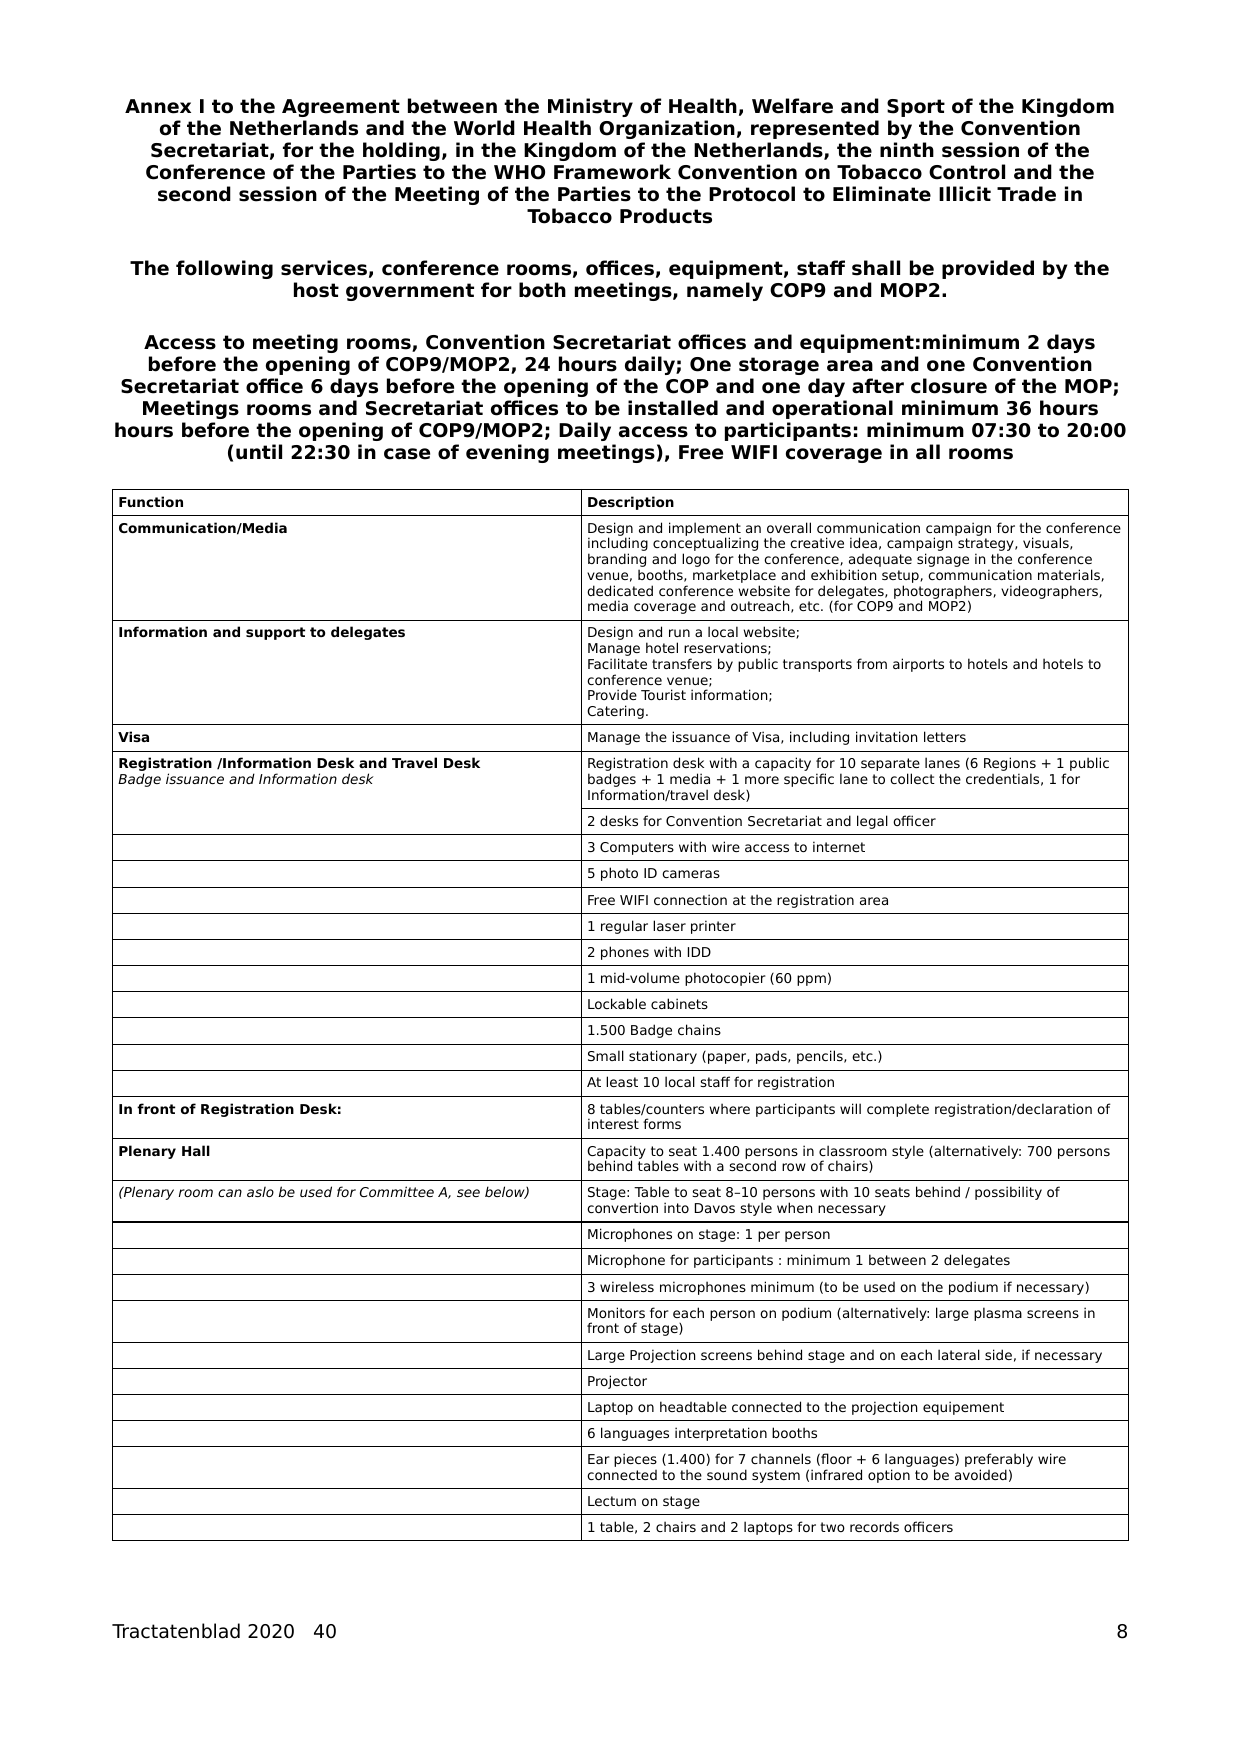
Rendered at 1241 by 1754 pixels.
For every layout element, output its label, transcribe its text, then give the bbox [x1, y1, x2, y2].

table_cell Plenary Hall [113, 1139, 581, 1179]
table_cell [113, 1045, 581, 1069]
table_cell [113, 1249, 581, 1274]
table_cell 5 photo ID cameras [582, 861, 1128, 887]
table_cell Lectum on stage [582, 1489, 1128, 1514]
table_cell [113, 1343, 581, 1368]
table_cell [113, 940, 581, 965]
table_cell [113, 1489, 581, 1514]
table_cell Laptop on headtable connected to the projection equipement [582, 1395, 1128, 1420]
table_cell Communication/Media [113, 516, 581, 619]
table_cell Free WIFI connection at the registration area [582, 888, 1128, 913]
table_cell Large Projection screens behind stage and on each lateral side, if necessary [582, 1343, 1128, 1368]
table_cell [113, 966, 581, 991]
table_cell Capacity to seat 1.400 persons in classroom style (alternatively: 700 persons behind tables with a second row of chairs) [582, 1139, 1128, 1179]
table_cell Design and run a local website; Manage hotel reservations; Facilitate transfers by public transports from airports to hotels and hotels to conference venue; Provide Tourist information; Catering. [582, 621, 1128, 724]
table_cell Registration /Information Desk and Travel Desk Badge issuance and Information desk [113, 752, 581, 834]
table_cell At least 10 local staff for registration [582, 1071, 1128, 1096]
table_cell [113, 1275, 581, 1300]
table_cell 3 Computers with wire access to internet [582, 835, 1128, 860]
subtitle The following services, conference rooms, offices, equipment, staff shall be provided by the host government for both meetings, namely COP9 and MOP2. [112, 258, 1128, 302]
subtitle Access to meeting rooms, Convention Secretariat offices and equipment:minimum 2 days before the opening of COP9/MOP2, 24 hours daily; One storage area and one Convention Secretariat office 6 days before the opening of the COP and one day after closure of the MOP; Meetings rooms and Secretariat offices to be installed and operational minimum 36 hours hours before the opening of COP9/MOP2; Daily access to participants: minimum 07:30 to 20:00 (until 22:30 in case of evening meetings), Free WIFI coverage in all rooms [112, 332, 1128, 464]
table_cell 1 table, 2 chairs and 2 laptops for two records officers [582, 1515, 1128, 1540]
table_cell [113, 1369, 581, 1394]
table_cell [113, 1223, 581, 1247]
table_cell [113, 1301, 581, 1342]
table_cell 8 tables/counters where participants will complete registration/declaration of interest forms [582, 1097, 1128, 1138]
table_cell Microphones on stage: 1 per person [582, 1223, 1128, 1247]
table_cell (Plenary room can aslo be used for Committee A, see below) [113, 1181, 581, 1221]
table_cell [113, 861, 581, 887]
table_cell Visa [113, 725, 581, 751]
table_cell 1.500 Badge chains [582, 1018, 1128, 1043]
table_cell [113, 1421, 581, 1446]
table_cell [113, 1018, 581, 1043]
table_cell Design and implement an overall communication campaign for the conference including conceptualizing the creative idea, campaign strategy, visuals, branding and logo for the conference, adequate signage in the conference venue, booths, marketplace and exhibition setup, communication materials, dedicated conference website for delegates, photographers, videographers, media coverage and outreach, etc. (for COP9 and MOP2) [582, 516, 1128, 619]
table_cell Microphone for participants : minimum 1 between 2 delegates [582, 1249, 1128, 1274]
table_cell Stage: Table to seat 8–10 persons with 10 seats behind / possibility of convertion into Davos style when necessary [582, 1181, 1128, 1221]
table_cell 2 desks for Convention Secretariat and legal officer [582, 809, 1128, 834]
table_cell 6 languages interpretation booths [582, 1421, 1128, 1446]
table_cell Projector [582, 1369, 1128, 1394]
table_header Description [582, 490, 1128, 515]
table_cell In front of Registration Desk: [113, 1097, 581, 1138]
table_cell 2 phones with IDD [582, 940, 1128, 965]
table_cell [113, 835, 581, 860]
table_cell 1 mid-volume photocopier (60 ppm) [582, 966, 1128, 991]
table_cell Ear pieces (1.400) for 7 channels (floor + 6 languages) preferably wire connected to the sound system (infrared option to be avoided) [582, 1447, 1128, 1488]
table_cell [113, 888, 581, 913]
table_cell Small stationary (paper, pads, pencils, etc.) [582, 1045, 1128, 1069]
table_cell 1 regular laser printer [582, 914, 1128, 939]
table_cell Registration desk with a capacity for 10 separate lanes (6 Regions + 1 public badges + 1 media + 1 more specific lane to collect the credentials, 1 for Information/travel desk) [582, 752, 1128, 808]
table_cell [113, 1071, 581, 1096]
subtitle Annex I to the Agreement between the Ministry of Health, Welfare and Sport of the Kingdom of the Netherlands and the World Health Organization, represented by the Convention Secretariat, for the holding, in the Kingdom of the Netherlands, the ninth session of the Conference of the Parties to the WHO Framework Convention on Tobacco Control and the second session of the Meeting of the Parties to the Protocol to Eliminate Illicit Trade in Tobacco Products [112, 96, 1128, 228]
table_cell Information and support to delegates [113, 621, 581, 724]
table_cell [113, 1515, 581, 1540]
table_cell [113, 992, 581, 1017]
table_cell [113, 1395, 581, 1420]
table_cell [113, 914, 581, 939]
table_cell [113, 1447, 581, 1488]
table_cell 3 wireless microphones minimum (to be used on the podium if necessary) [582, 1275, 1128, 1300]
table_cell Manage the issuance of Visa, including invitation letters [582, 725, 1128, 751]
table_header Function [113, 490, 581, 515]
table_cell Monitors for each person on podium (alternatively: large plasma screens in front of stage) [582, 1301, 1128, 1342]
table_cell Lockable cabinets [582, 992, 1128, 1017]
